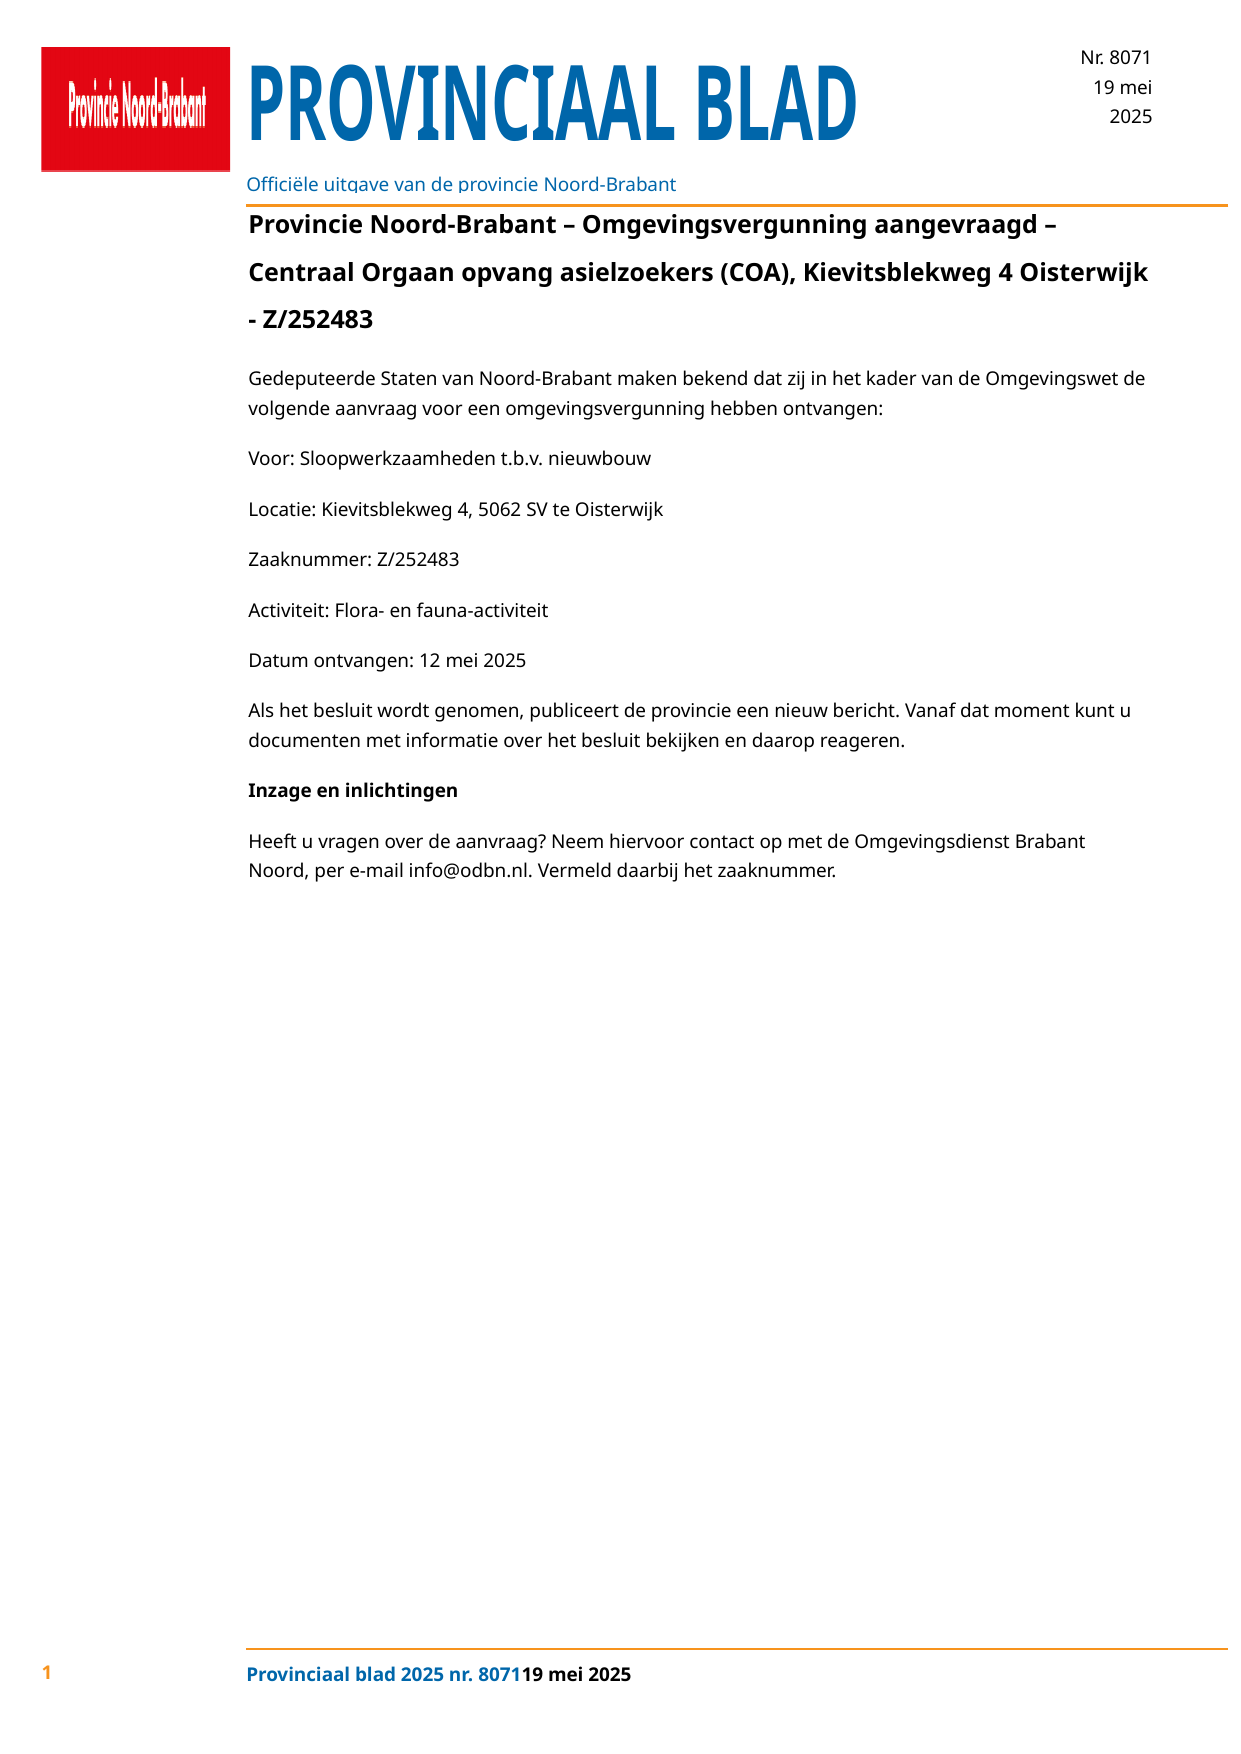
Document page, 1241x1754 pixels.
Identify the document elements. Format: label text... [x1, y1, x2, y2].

text Voor: Sloopwerkzaamheden t.b.v. nieuwbouw [248, 446, 1152, 471]
text Provincie Noord-Brabant – Omgevingsvergunning aangevraagd – Centraal Orgaan opvang asielzoekers (COA), Kievitsblekweg 4 Oisterwijk - Z/252483 [248, 207, 1152, 336]
text Datum ontvangen: 12 mei 2025 [248, 647, 1152, 673]
text Gedeputeerde Staten van Noord-Brabant maken bekend dat zij in het kader van de Omgevingswet de volgende aanvraag voor een omgevingsvergunning hebben ontvangen: [248, 366, 1152, 421]
text Activiteit: Flora- en fauna-activiteit [248, 597, 1152, 622]
text Locatie: Kievitsblekweg 4, 5062 SV te Oisterwijk [248, 496, 1152, 522]
text Als het besluit wordt genomen, publiceert de provincie een nieuw bericht. Vanaf dat moment kunt u documenten met informatie over het besluit bekijken en daarop reageren. [248, 698, 1152, 753]
text Heeft u vragen over de aanvraag? Neem hiervoor contact op met de Omgevingsdienst Brabant Noord, per e-mail info@odbn.nl. Vermeld daarbij het zaaknummer. [248, 828, 1152, 883]
picture [41, 47, 231, 172]
text Inzage en inlichtingen [248, 778, 1152, 803]
text Zaaknummer: Z/252483 [248, 546, 1152, 572]
